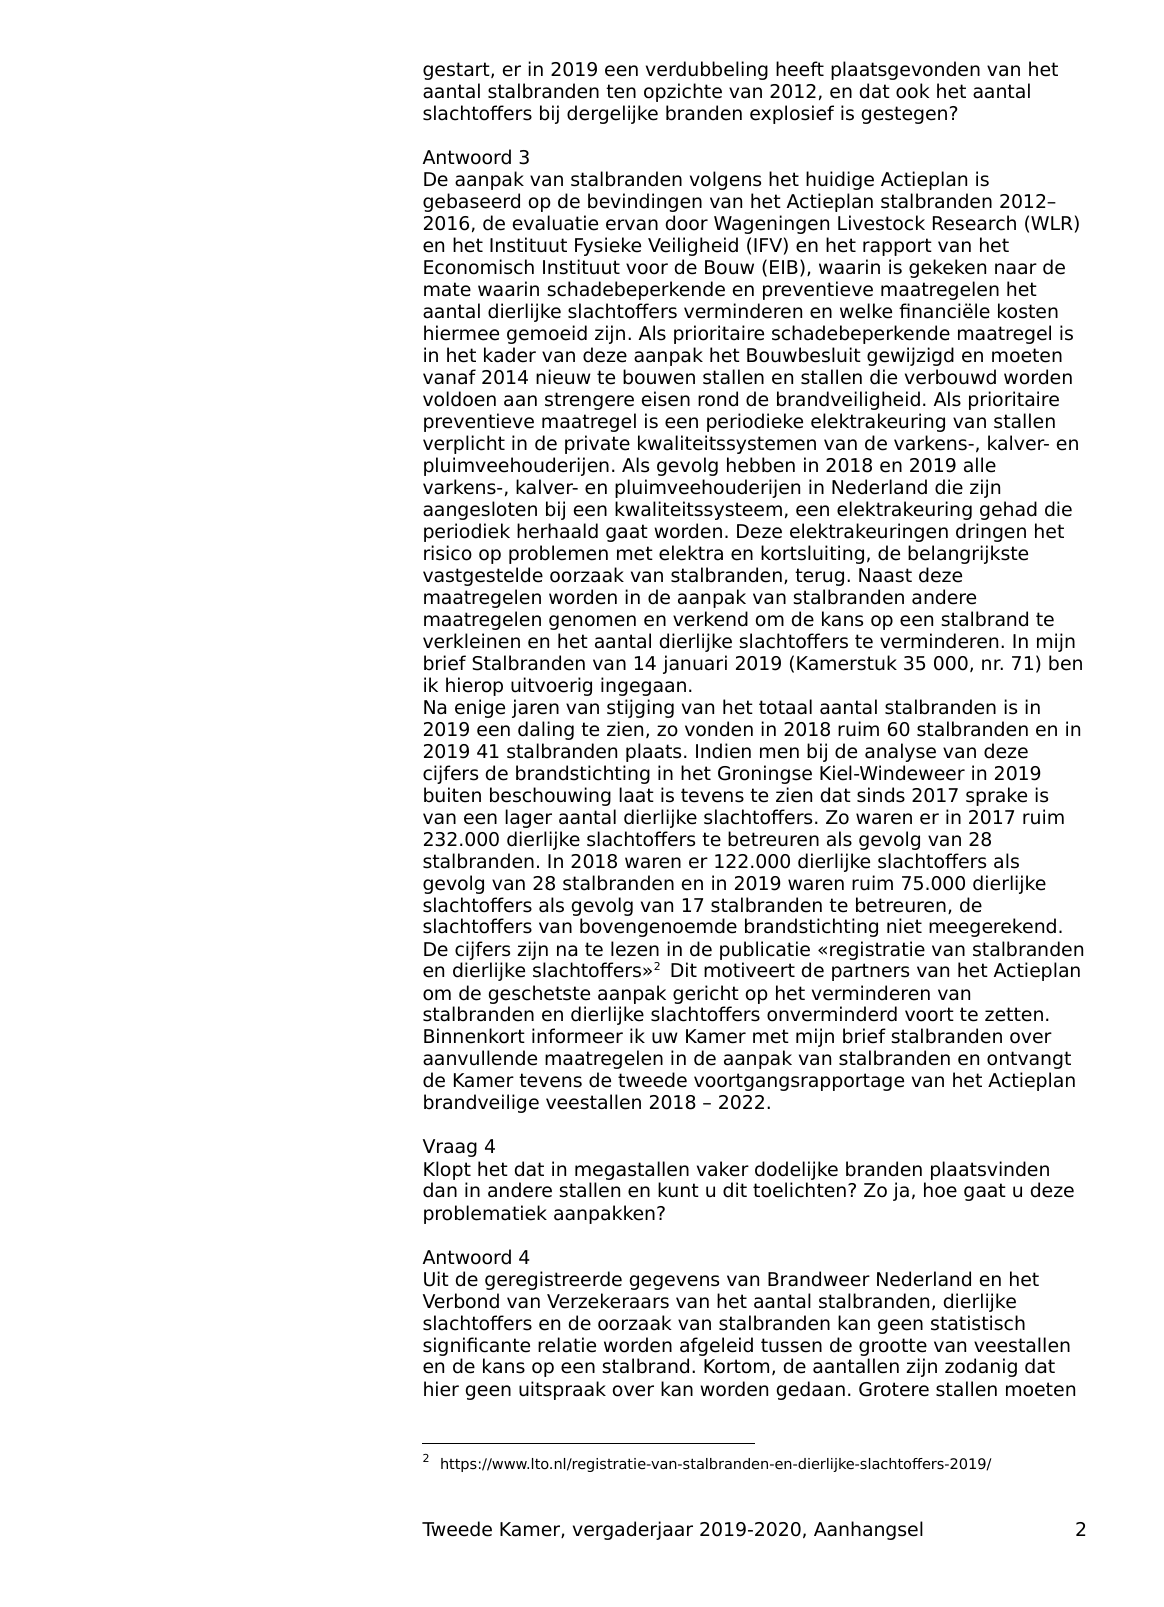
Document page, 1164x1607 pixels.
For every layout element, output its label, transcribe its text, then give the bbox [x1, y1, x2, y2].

text gestart, er in 2019 een verdubbeling heeft plaatsgevonden van het aantal stalbranden ten opzichte van 2012, en dat ook het aantal slachtoffers bij dergelijke branden explosief is gestegen? [422, 59, 1087, 125]
text Antwoord 3 [422, 147, 1087, 169]
text Vraag 4 [422, 1136, 1087, 1158]
text Klopt het dat in megastallen vaker dodelijke branden plaatsvinden dan in andere stallen en kunt u dit toelichten? Zo ja, hoe gaat u deze problematiek aanpakken? [422, 1158, 1087, 1224]
text Antwoord 4 [422, 1247, 1087, 1268]
text Na enige jaren van stijging van het totaal aantal stalbranden is in 2019 een daling te zien, zo vonden in 2018 ruim 60 stalbranden en in 2019 41 stalbranden plaats. Indien men bij de analyse van deze cijfers de brandstichting in het Groningse Kiel-Windeweer in 2019 buiten beschouwing laat is tevens te zien dat sinds 2017 sprake is van een lager aantal dierlijke slachtoffers. Zo waren er in 2017 ruim 232.000 dierlijke slachtoffers te betreuren als gevolg van 28 stalbranden. In 2018 waren er 122.000 dierlijke slachtoffers als gevolg van 28 stalbranden en in 2019 waren ruim 75.000 dierlijke slachtoffers als gevolg van 17 stalbranden te betreuren, de slachtoffers van bovengenoemde brandstichting niet meegerekend. De cijfers zijn na te lezen in de publicatie «registratie van stalbranden en dierlijke slachtoffers» Dit motiveert de partners van het Actieplan om de geschetste aanpak gericht op het verminderen van stalbranden en dierlijke slachtoffers onverminderd voort te zetten. Binnenkort informeer ik uw Kamer met mijn brief stalbranden over aanvullende maatregelen in de aanpak van stalbranden en ontvangt de Kamer tevens de tweede voortgangsrapportage van het Actieplan brandveilige veestallen 2018 – 2022. [422, 697, 1087, 1114]
text https://www.lto.nl/registratie-van-stalbranden-en-dierlijke-slachtoffers-2019/ [422, 1452, 1087, 1474]
text Uit de geregistreerde gegevens van Brandweer Nederland en het Verbond van Verzekeraars van het aantal stalbranden, dierlijke slachtoffers en de oorzaak van stalbranden kan geen statistisch significante relatie worden afgeleid tussen de grootte van veestallen en de kans op een stalbrand. Kortom, de aantallen zijn zodanig dat hier geen uitspraak over kan worden gedaan. Grotere stallen moeten [422, 1268, 1087, 1400]
text De aanpak van stalbranden volgens het huidige Actieplan is gebaseerd op de bevindingen van het Actieplan stalbranden 2012–2016, de evaluatie ervan door Wageningen Livestock Research (WLR) en het Instituut Fysieke Veiligheid (IFV) en het rapport van het Economisch Instituut voor de Bouw (EIB), waarin is gekeken naar de mate waarin schadebeperkende en preventieve maatregelen het aantal dierlijke slachtoffers verminderen en welke financiële kosten hiermee gemoeid zijn. Als prioritaire schadebeperkende maatregel is in het kader van deze aanpak het Bouwbesluit gewijzigd en moeten vanaf 2014 nieuw te bouwen stallen en stallen die verbouwd worden voldoen aan strengere eisen rond de brandveiligheid. Als prioritaire preventieve maatregel is een periodieke elektrakeuring van stallen verplicht in de private kwaliteitssystemen van de varkens-, kalver- en pluimveehouderijen. Als gevolg hebben in 2018 en 2019 alle varkens-, kalver- en pluimveehouderijen in Nederland die zijn aangesloten bij een kwaliteitssysteem, een elektrakeuring gehad die periodiek herhaald gaat worden. Deze elektrakeuringen dringen het risico op problemen met elektra en kortsluiting, de belangrijkste vastgestelde oorzaak van stalbranden, terug. Naast deze maatregelen worden in de aanpak van stalbranden andere maatregelen genomen en verkend om de kans op een stalbrand te verkleinen en het aantal dierlijke slachtoffers te verminderen. In mijn brief Stalbranden van 14 januari 2019 (Kamerstuk 35 000, nr. 71) ben ik hierop uitvoerig ingegaan. [422, 169, 1087, 697]
